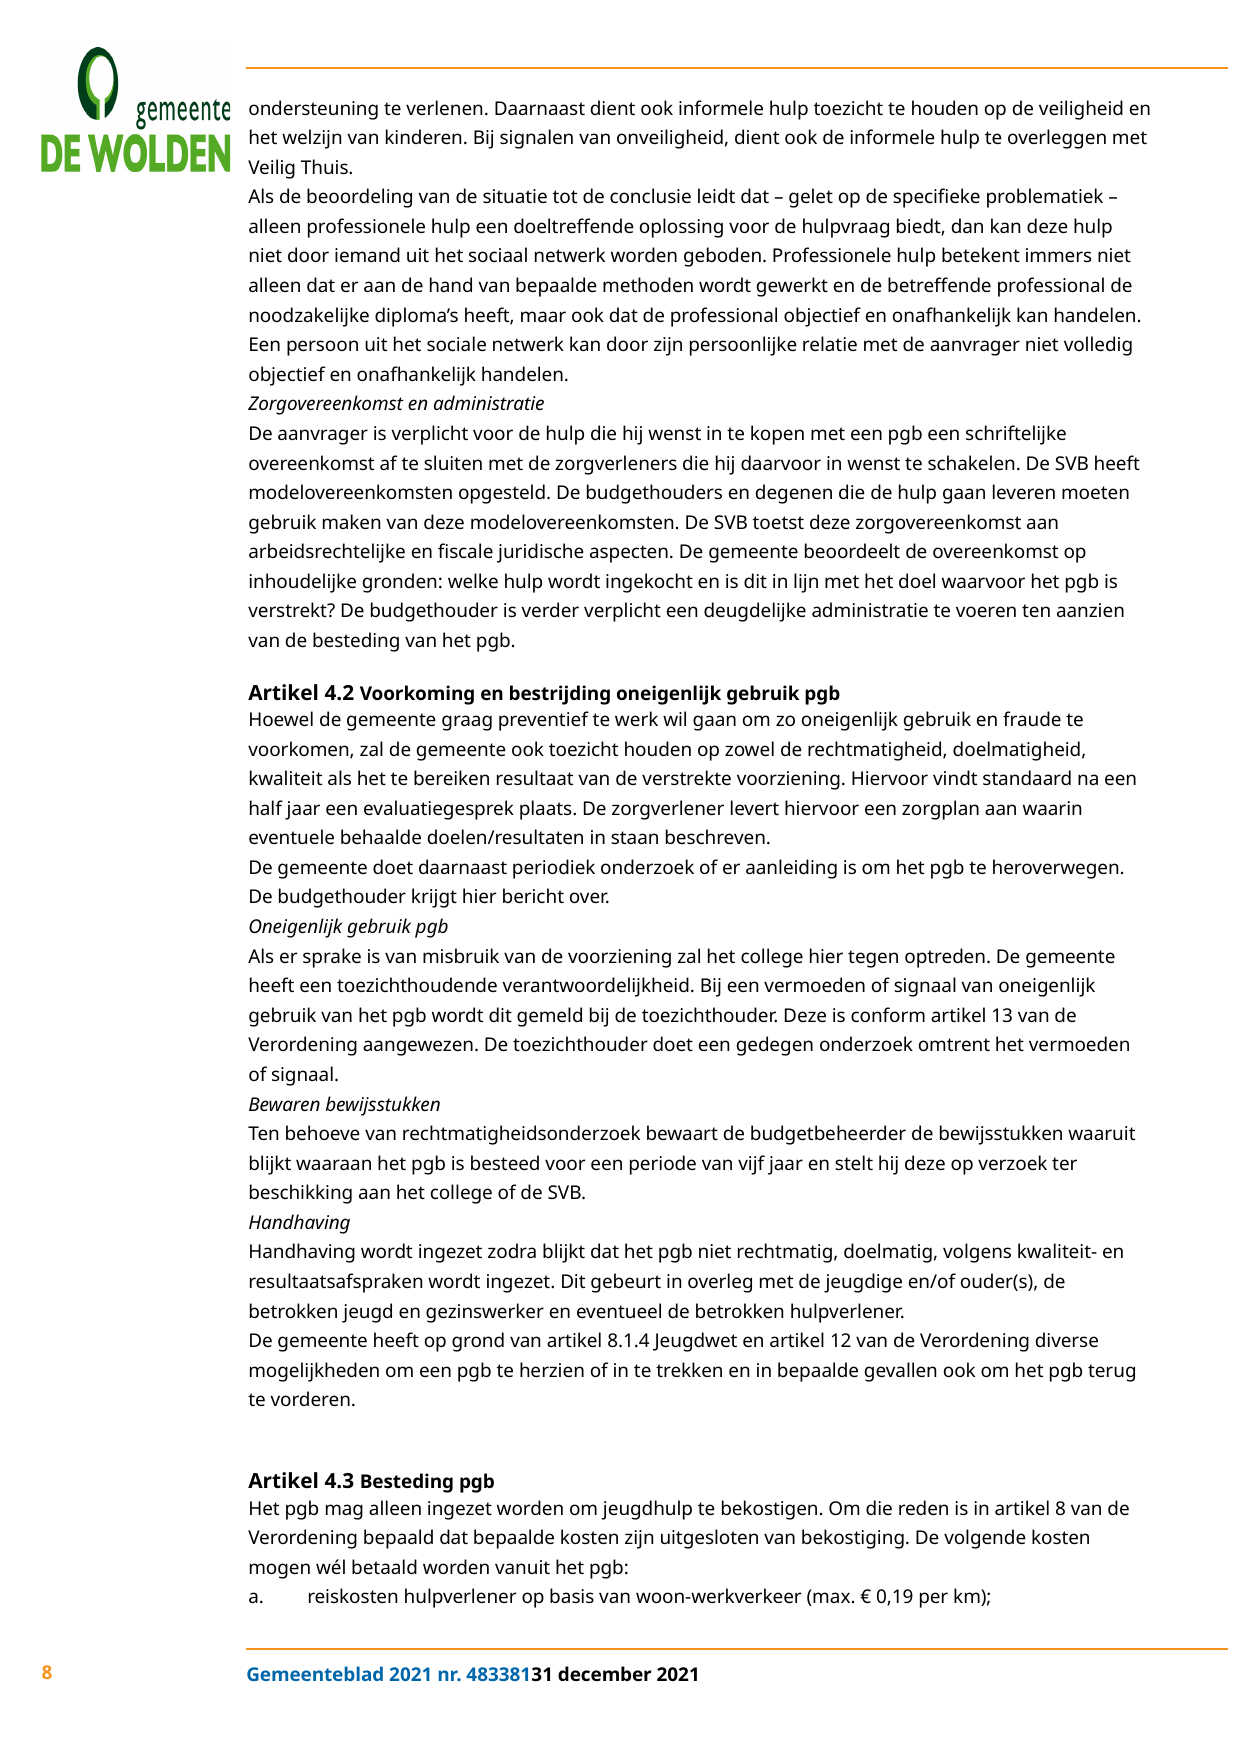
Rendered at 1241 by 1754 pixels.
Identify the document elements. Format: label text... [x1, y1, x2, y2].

text Handhaving wordt ingezet zodra blijkt dat het pgb niet rechtmatig, doelmatig, volgens kwaliteit- en resultaatsafspraken wordt ingezet. Dit gebeurt in overleg met de jeugdige en/of ouder(s), de betrokken jeugd en gezinswerker en eventueel de betrokken hulpverlener. [248, 1239, 1152, 1323]
text Artikel 4.3 Besteding pgb [248, 1467, 1152, 1495]
text Ten behoeve van rechtmatigheidsonderzoek bewaart de budgetbeheerder de bewijsstukken waaruit blijkt waaraan het pgb is besteed voor een periode van vijf jaar en stelt hij deze op verzoek ter beschikking aan het college of de SVB. [248, 1120, 1152, 1205]
text ondersteuning te verlenen. Daarnaast dient ook informele hulp toezicht te houden op de veiligheid en het welzijn van kinderen. Bij signalen van onveiligheid, dient ook de informele hulp te overleggen met Veilig Thuis. [248, 95, 1152, 180]
text Zorgovereenkomst en administratie [248, 391, 1152, 416]
text Bewaren bewijsstukken [248, 1091, 1152, 1116]
text Artikel 4.2 Voorkoming en bestrijding oneigenlijk gebruik pgb [248, 678, 1152, 706]
text De aanvrager is verplicht voor de hulp die hij wenst in te kopen met een pgb een schriftelijke overeenkomst af te sluiten met de zorgverleners die hij daarvoor in wenst te schakelen. De SVB heeft modelovereenkomsten opgesteld. De budgethouders en degenen die de hulp gaan leveren moeten gebruik maken van deze modelovereenkomsten. De SVB toetst deze zorgovereenkomst aan arbeidsrechtelijke en fiscale juridische aspecten. De gemeente beoordeelt de overeenkomst op inhoudelijke gronden: welke hulp wordt ingekocht en is dit in lijn met het doel waarvoor het pgb is verstrekt? De budgethouder is verder verplicht een deugdelijke administratie te voeren ten aanzien van de besteding van het pgb. [248, 420, 1152, 653]
text Handhaving [248, 1209, 1152, 1235]
list reiskosten hulpverlener op basis van woon-werkverkeer (max. € 0,19 per km); [248, 1584, 1152, 1609]
text Als er sprake is van misbruik van de voorziening zal het college hier tegen optreden. De gemeente heeft een toezichthoudende verantwoordelijkheid. Bij een vermoeden of signaal van oneigenlijk gebruik van het pgb wordt dit gemeld bij de toezichthouder. Deze is conform artikel 13 van de Verordening aangewezen. De toezichthouder doet een gedegen onderzoek omtrent het vermoeden of signaal. [248, 943, 1152, 1087]
text De gemeente heeft op grond van artikel 8.1.4 Jeugdwet en artikel 12 van de Verordening diverse mogelijkheden om een pgb te herzien of in te trekken en in bepaalde gevallen ook om het pgb terug te vorderen. [248, 1327, 1152, 1412]
text Hoewel de gemeente graag preventief te werk wil gaan om zo oneigenlijk gebruik en fraude te voorkomen, zal de gemeente ook toezicht houden op zowel de rechtmatigheid, doelmatigheid, kwaliteit als het te bereiken resultaat van de verstrekte voorziening. Hiervoor vindt standaard na een half jaar een evaluatiegesprek plaats. De zorgverlener levert hiervoor een zorgplan aan waarin eventuele behaalde doelen/resultaten in staan beschreven. [248, 706, 1152, 850]
picture [41, 47, 231, 172]
text Het pgb mag alleen ingezet worden om jeugdhulp te bekostigen. Om die reden is in artikel 8 van de Verordening bepaald dat bepaalde kosten zijn uitgesloten van bekostiging. De volgende kosten mogen wél betaald worden vanuit het pgb: [248, 1495, 1152, 1580]
text Als de beoordeling van de situatie tot de conclusie leidt dat – gelet op de specifieke problematiek – alleen professionele hulp een doeltreffende oplossing voor de hulpvraag biedt, dan kan deze hulp niet door iemand uit het sociaal netwerk worden geboden. Professionele hulp betekent immers niet alleen dat er aan de hand van bepaalde methoden wordt gewerkt en de betreffende professional de noodzakelijke diploma’s heeft, maar ook dat de professional objectief en onafhankelijk kan handelen. Een persoon uit het sociale netwerk kan door zijn persoonlijke relatie met de aanvrager niet volledig objectief en onafhankelijk handelen. [248, 183, 1152, 387]
text De gemeente doet daarnaast periodiek onderzoek of er aanleiding is om het pgb te heroverwegen. De budgethouder krijgt hier bericht over. [248, 854, 1152, 909]
text Oneigenlijk gebruik pgb [248, 913, 1152, 939]
